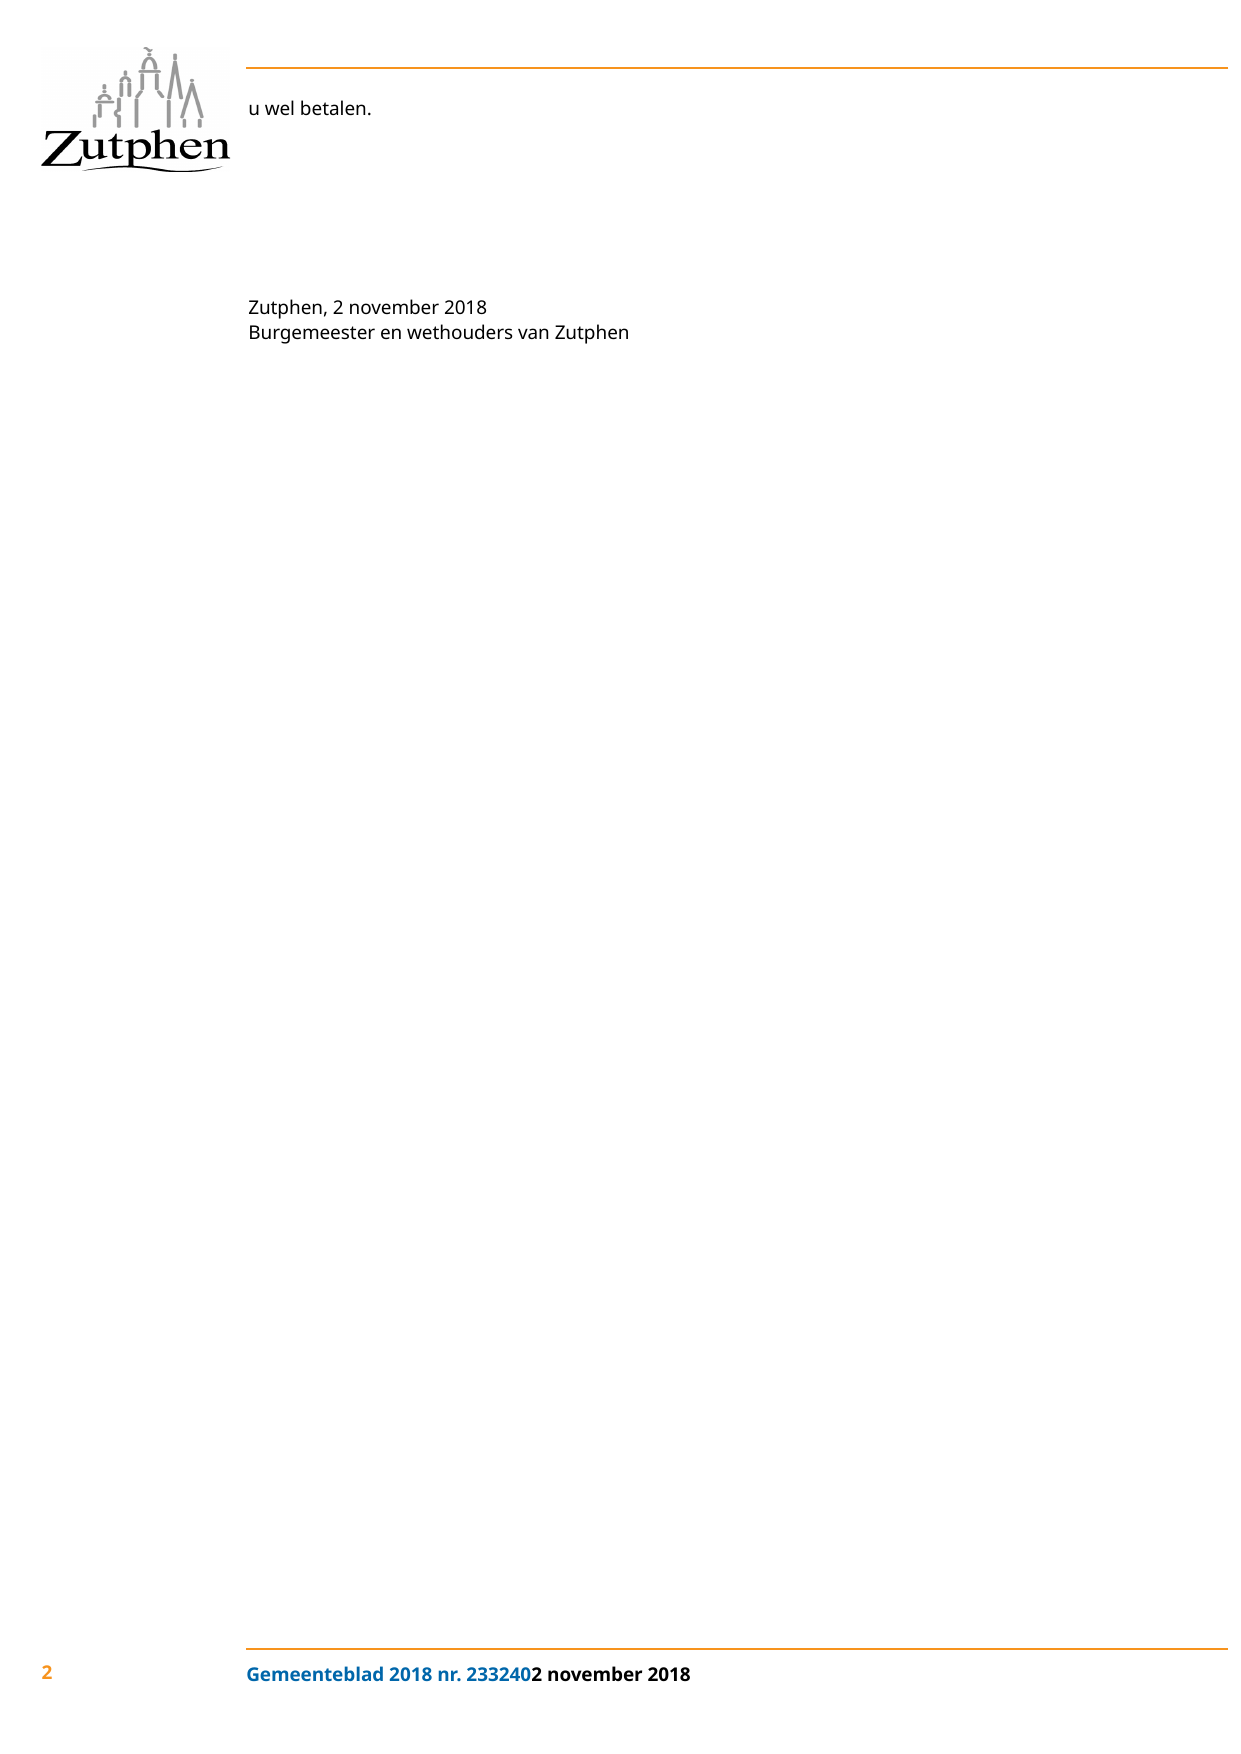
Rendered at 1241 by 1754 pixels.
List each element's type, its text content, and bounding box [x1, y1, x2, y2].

text Zutphen, 2 november 2018 [248, 294, 1152, 319]
text Burgemeester en wethouders van Zutphen [248, 319, 1152, 345]
text u wel betalen. [248, 95, 1152, 121]
picture [41, 47, 231, 172]
